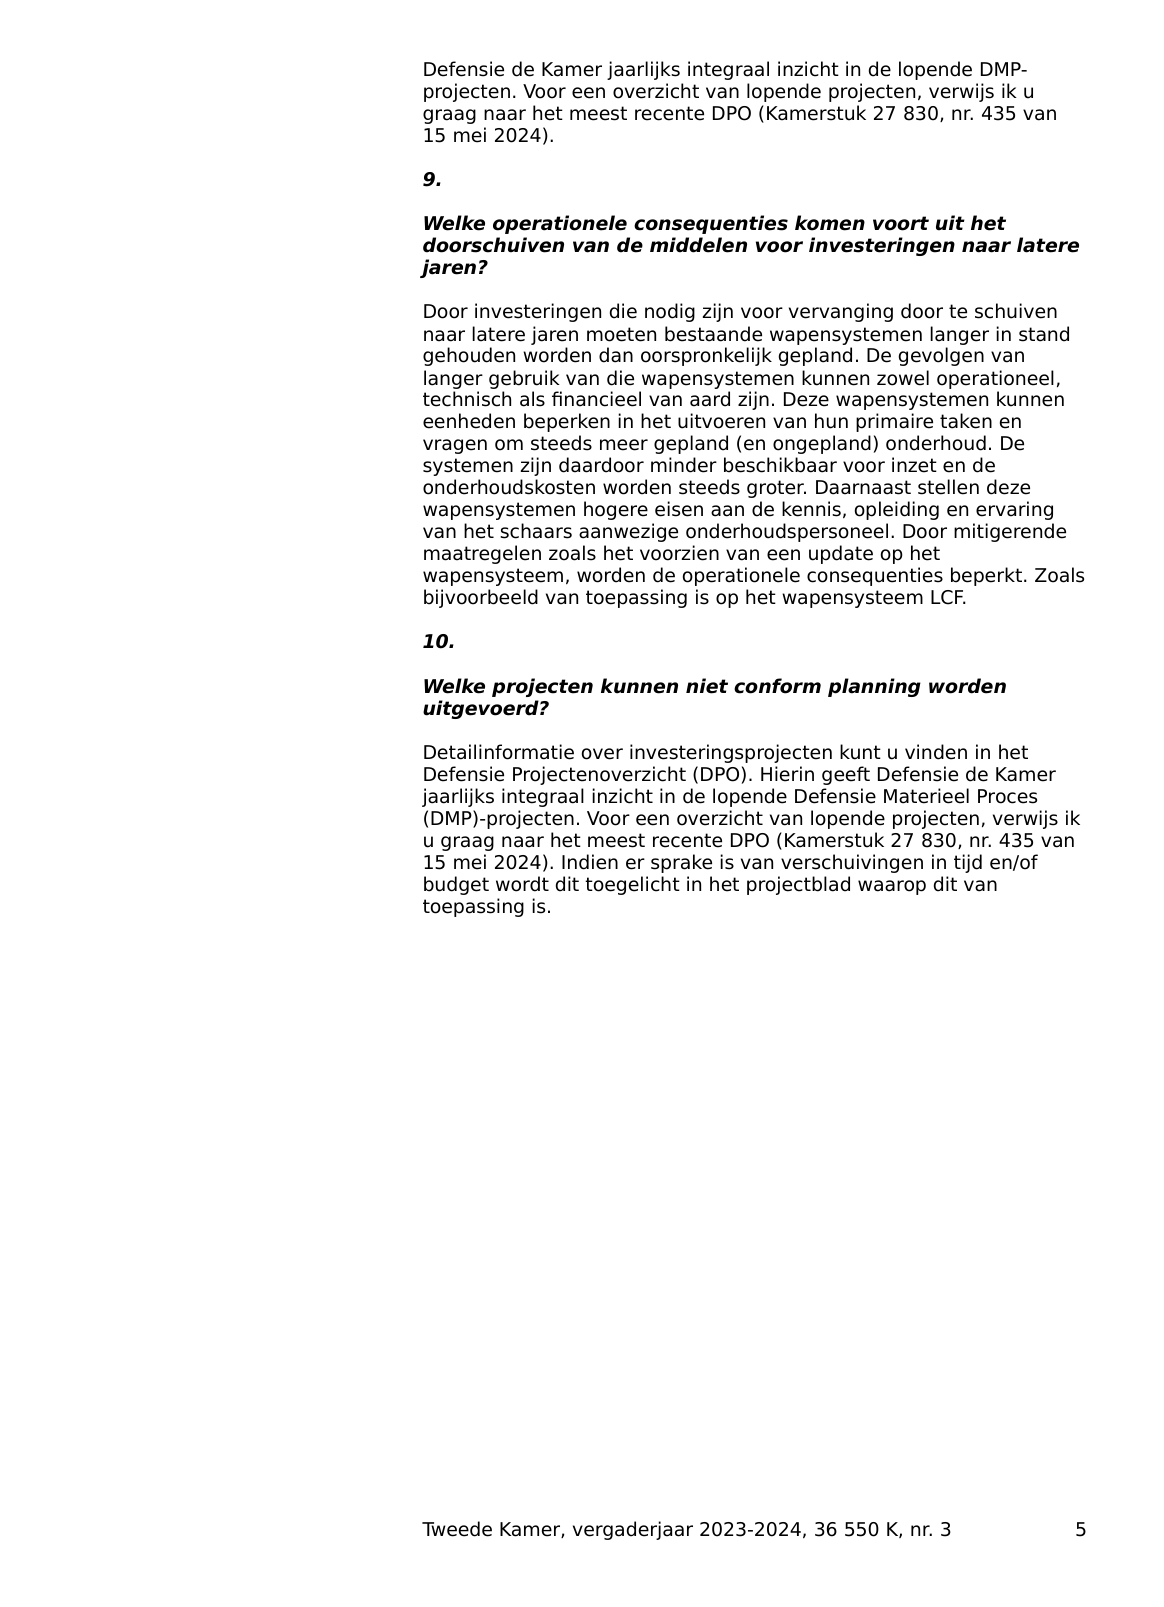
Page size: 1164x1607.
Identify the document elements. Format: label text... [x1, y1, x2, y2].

text Welke projecten kunnen niet conform planning worden uitgevoerd? [422, 676, 1087, 719]
text Door investeringen die nodig zijn voor vervanging door te schuiven naar latere jaren moeten bestaande wapensystemen langer in stand gehouden worden dan oorspronkelijk gepland. De gevolgen van langer gebruik van die wapensystemen kunnen zowel operationeel, technisch als financieel van aard zijn. Deze wapensystemen kunnen eenheden beperken in het uitvoeren van hun primaire taken en vragen om steeds meer gepland (en ongepland) onderhoud. De systemen zijn daardoor minder beschikbaar voor inzet en de onderhoudskosten worden steeds groter. Daarnaast stellen deze wapensystemen hogere eisen aan de kennis, opleiding en ervaring van het schaars aanwezige onderhoudspersoneel. Door mitigerende maatregelen zoals het voorzien van een update op het wapensysteem, worden de operationele consequenties beperkt. Zoals bijvoorbeeld van toepassing is op het wapensysteem LCF. [422, 301, 1087, 609]
text Detailinformatie over investeringsprojecten kunt u vinden in het Defensie Projectenoverzicht (DPO). Hierin geeft Defensie de Kamer jaarlijks integraal inzicht in de lopende Defensie Materieel Proces (DMP)-projecten. Voor een overzicht van lopende projecten, verwijs ik u graag naar het meest recente DPO (Kamerstuk 27 830, nr. 435 van 15 mei 2024). Indien er sprake is van verschuivingen in tijd en/of budget wordt dit toegelicht in het projectblad waarop dit van toepassing is. [422, 742, 1087, 917]
text Defensie de Kamer jaarlijks integraal inzicht in de lopende DMP-projecten. Voor een overzicht van lopende projecten, verwijs ik u graag naar het meest recente DPO (Kamerstuk 27 830, nr. 435 van 15 mei 2024). [422, 59, 1087, 147]
subtitle 9. [422, 169, 1087, 191]
subtitle 10. [422, 631, 1087, 653]
text Welke operationele consequenties komen voort uit het doorschuiven van de middelen voor investeringen naar latere jaren? [422, 213, 1087, 279]
